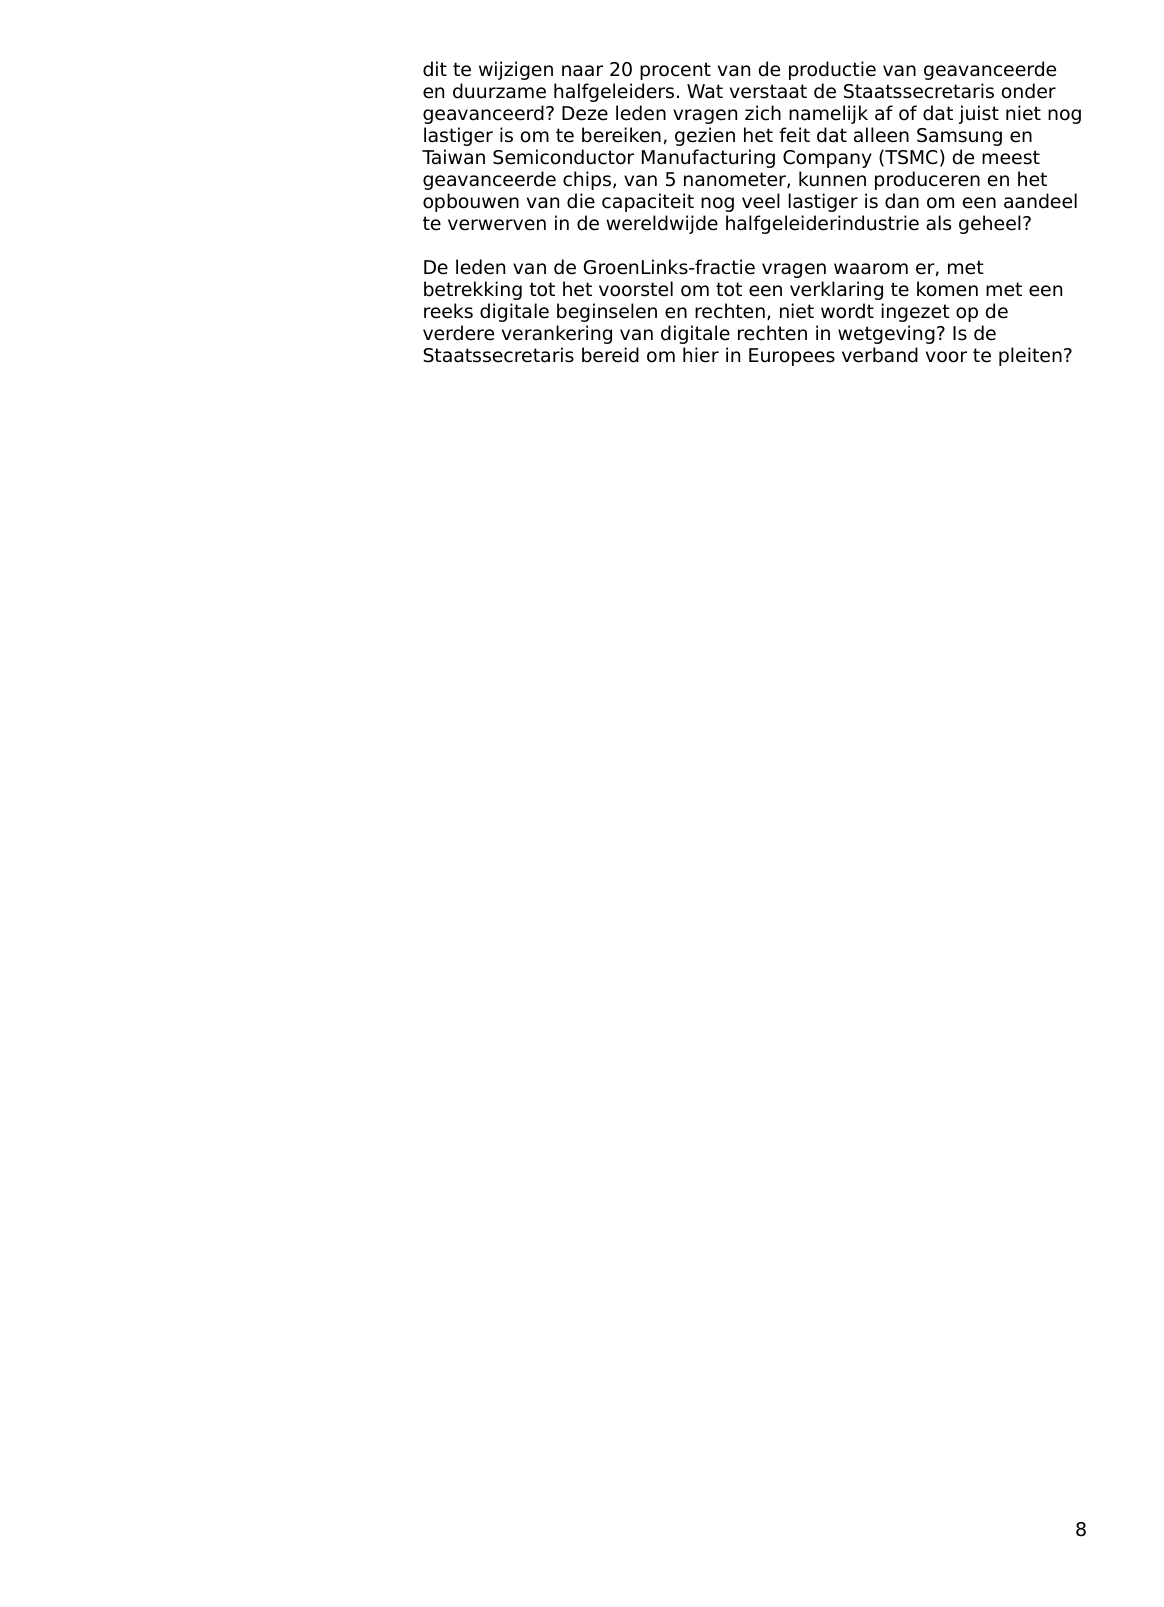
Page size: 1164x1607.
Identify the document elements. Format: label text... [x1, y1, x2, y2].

text De leden van de GroenLinks-fractie vragen waarom er, met betrekking tot het voorstel om tot een verklaring te komen met een reeks digitale beginselen en rechten, niet wordt ingezet op de verdere verankering van digitale rechten in wetgeving? Is de Staatssecretaris bereid om hier in Europees verband voor te pleiten? [422, 257, 1087, 367]
text dit te wijzigen naar 20 procent van de productie van geavanceerde en duurzame halfgeleiders. Wat verstaat de Staatssecretaris onder geavanceerd? Deze leden vragen zich namelijk af of dat juist niet nog lastiger is om te bereiken, gezien het feit dat alleen Samsung en Taiwan Semiconductor Manufacturing Company (TSMC) de meest geavanceerde chips, van 5 nanometer, kunnen produceren en het opbouwen van die capaciteit nog veel lastiger is dan om een aandeel te verwerven in de wereldwijde halfgeleiderindustrie als geheel? [422, 59, 1087, 235]
